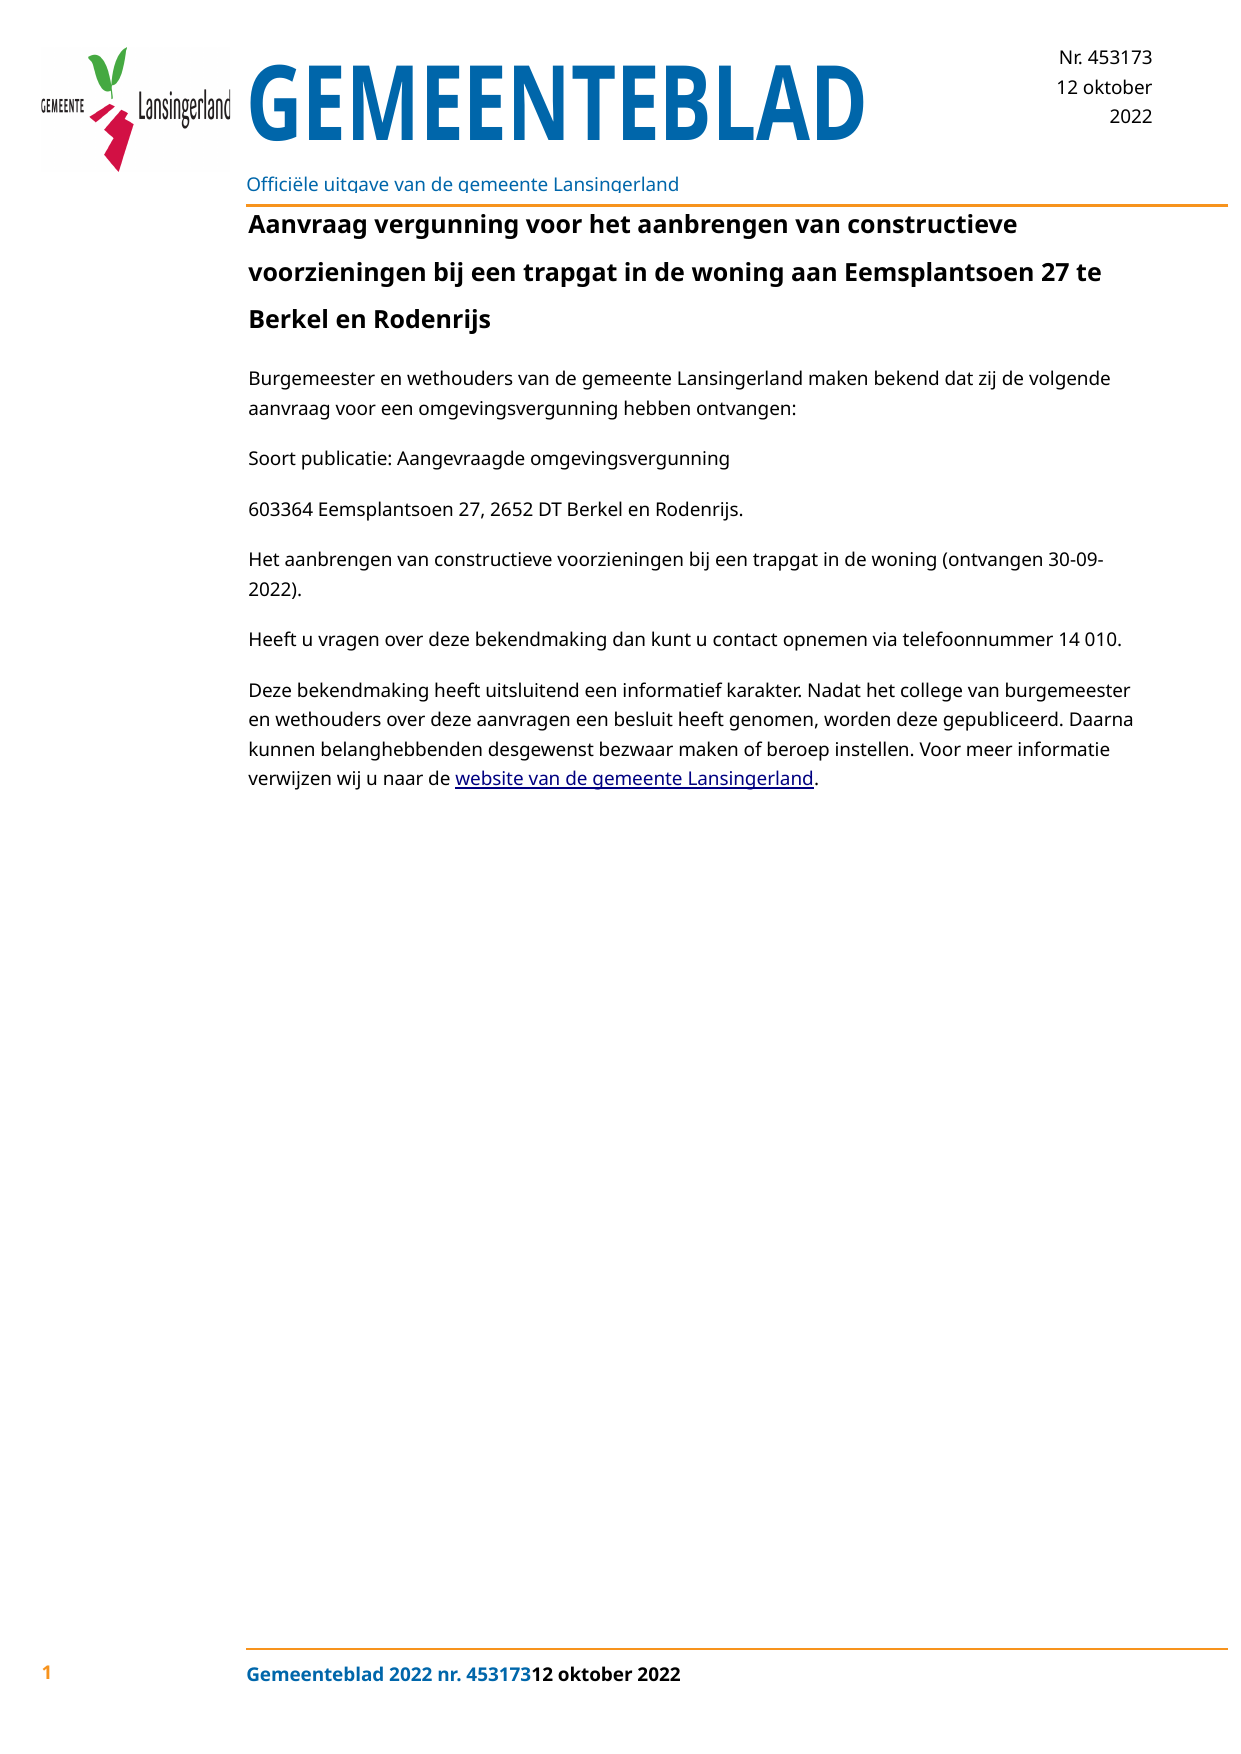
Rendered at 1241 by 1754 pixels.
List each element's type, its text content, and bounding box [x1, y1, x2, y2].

text Deze bekendmaking heeft uitsluitend een informatief karakter. Nadat het college van burgemeester en wethouders over deze aanvragen een besluit heeft genomen, worden deze gepubliceerd. Daarna kunnen belanghebbenden desgewenst bezwaar maken of beroep instellen. Voor meer informatie verwijzen wij u naar de website van de gemeente Lansingerland. [248, 677, 1152, 791]
text Soort publicatie: Aangevraagde omgevingsvergunning [248, 446, 1152, 471]
text Het aanbrengen van constructieve voorzieningen bij een trapgat in de woning (ontvangen 30-09-2022). [248, 546, 1152, 602]
text Burgemeester en wethouders van de gemeente Lansingerland maken bekend dat zij de volgende aanvraag voor een omgevingsvergunning hebben ontvangen: [248, 366, 1152, 421]
text Heeft u vragen over deze bekendmaking dan kunt u contact opnemen via telefoonnummer 14 010. [248, 626, 1152, 652]
picture [41, 47, 231, 172]
text 603364 Eemsplantsoen 27, 2652 DT Berkel en Rodenrijs. [248, 496, 1152, 522]
text Aanvraag vergunning voor het aanbrengen van constructieve voorzieningen bij een trapgat in de woning aan Eemsplantsoen 27 te Berkel en Rodenrijs [248, 207, 1152, 336]
